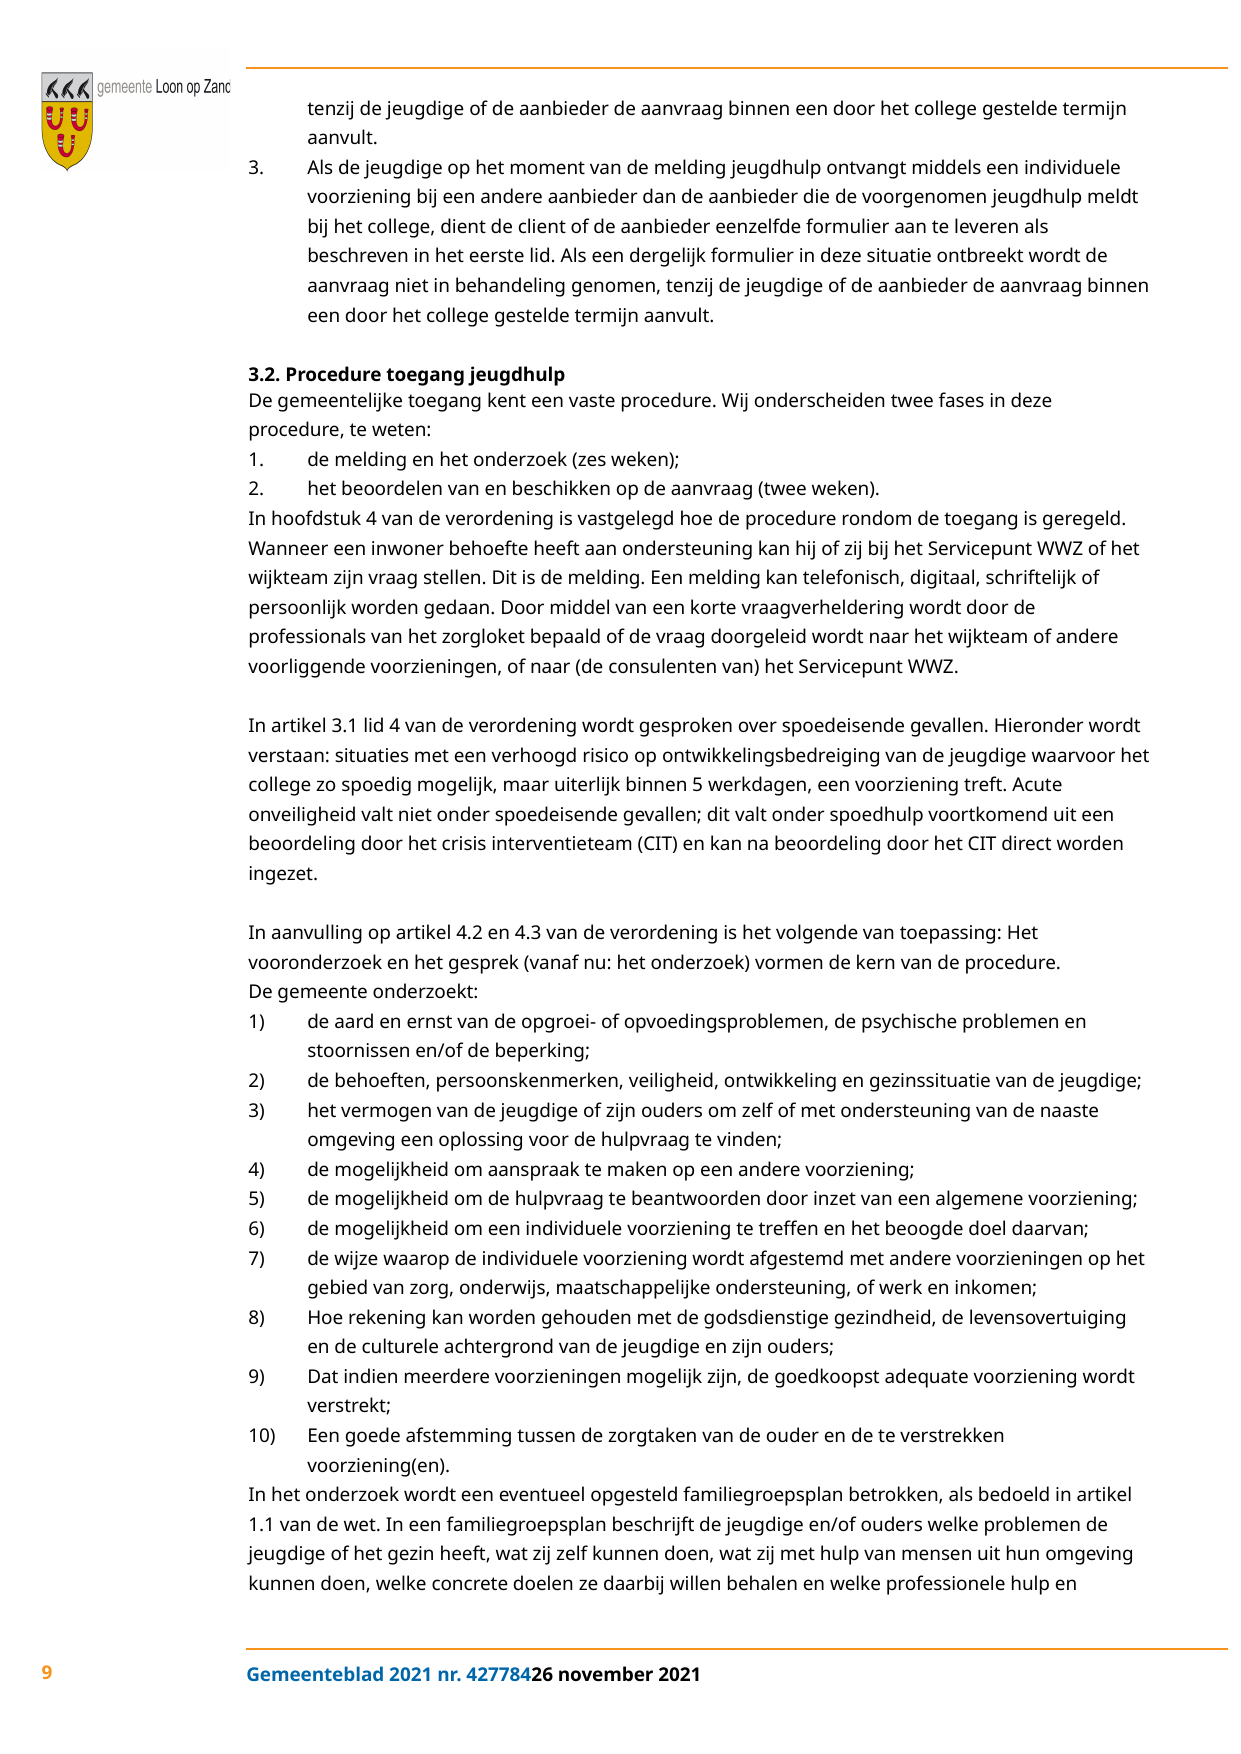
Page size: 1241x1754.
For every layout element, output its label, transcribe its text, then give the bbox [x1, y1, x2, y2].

list de mogelijkheid om een individuele voorziening te treffen en het beoogde doel daarvan; [248, 1215, 1152, 1241]
list de melding en het onderzoek (zes weken); [248, 446, 1152, 472]
list de mogelijkheid om aanspraak te maken op een andere voorziening; [248, 1156, 1152, 1182]
list de wijze waarop de individuele voorziening wordt afgestemd met andere voorzieningen op het gebied van zorg, onderwijs, maatschappelijke ondersteuning, of werk en inkomen; [248, 1245, 1152, 1300]
list Als de jeugdige op het moment van de melding jeugdhulp ontvangt middels een individuele voorziening bij een andere aanbieder dan de aanbieder die de voorgenomen jeugdhulp meldt bij het college, dient de client of de aanbieder eenzelfde formulier aan te leveren als beschreven in het eerste lid. Als een dergelijk formulier in deze situatie ontbreekt wordt de aanvraag niet in behandeling genomen, tenzij de jeugdige of de aanbieder de aanvraag binnen een door het college gestelde termijn aanvult. [248, 154, 1152, 328]
list Een goede afstemming tussen de zorgtaken van de ouder en de te verstrekken voorziening(en). [248, 1422, 1152, 1477]
text De gemeente onderzoekt: [248, 978, 1152, 1004]
list Hoe rekening kan worden gehouden met de godsdienstige gezindheid, de levensovertuiging en de culturele achtergrond van de jeugdige en zijn ouders; [248, 1304, 1152, 1359]
list de aard en ernst van de opgroei- of opvoedingsproblemen, de psychische problemen en stoornissen en/of de beperking; [248, 1008, 1152, 1063]
text 3.2. Procedure toegang jeugdhulp [248, 361, 1152, 387]
list de mogelijkheid om de hulpvraag te beantwoorden door inzet van een algemene voorziening; [248, 1186, 1152, 1211]
list de behoeften, persoonskenmerken, veiligheid, ontwikkeling en gezinssituatie van de jeugdige; [248, 1067, 1152, 1093]
text In artikel 3.1 lid 4 van de verordening wordt gesproken over spoedeisende gevallen. Hieronder wordt verstaan: situaties met een verhoogd risico op ontwikkelingsbedreiging van de jeugdige waarvoor het college zo spoedig mogelijk, maar uiterlijk binnen 5 werkdagen, een voorziening treft. Acute onveiligheid valt niet onder spoedeisende gevallen; dit valt onder spoedhulp voortkomend uit een beoordeling door het crisis interventieteam (CIT) en kan na beoordeling door het CIT direct worden ingezet. [248, 712, 1152, 886]
list het vermogen van de jeugdige of zijn ouders om zelf of met ondersteuning van de naaste omgeving een oplossing voor de hulpvraag te vinden; [248, 1097, 1152, 1152]
text In aanvulling op artikel 4.2 en 4.3 van de verordening is het volgende van toepassing: Het vooronderzoek en het gesprek (vanaf nu: het onderzoek) vormen de kern van de procedure. [248, 919, 1152, 974]
list tenzij de jeugdige of de aanbieder de aanvraag binnen een door het college gestelde termijn aanvult. [248, 95, 1152, 150]
picture [41, 47, 231, 172]
list het beoordelen van en beschikken op de aanvraag (twee weken). [248, 476, 1152, 501]
text In het onderzoek wordt een eventueel opgesteld familiegroepsplan betrokken, als bedoeld in artikel 1.1 van de wet. In een familiegroepsplan beschrijft de jeugdige en/of ouders welke problemen de jeugdige of het gezin heeft, wat zij zelf kunnen doen, wat zij met hulp van mensen uit hun omgeving kunnen doen, welke concrete doelen ze daarbij willen behalen en welke professionele hulp en [248, 1481, 1152, 1596]
list Dat indien meerdere voorzieningen mogelijk zijn, de goedkoopst adequate voorziening wordt verstrekt; [248, 1363, 1152, 1418]
text In hoofdstuk 4 van de verordening is vastgelegd hoe de procedure rondom de toegang is geregeld. Wanneer een inwoner behoefte heeft aan ondersteuning kan hij of zij bij het Servicepunt WWZ of het wijkteam zijn vraag stellen. Dit is de melding. Een melding kan telefonisch, digitaal, schriftelijk of persoonlijk worden gedaan. Door middel van een korte vraagverheldering wordt door de professionals van het zorgloket bepaald of de vraag doorgeleid wordt naar het wijkteam of andere voorliggende voorzieningen, of naar (de consulenten van) het Servicepunt WWZ. [248, 505, 1152, 679]
text De gemeentelijke toegang kent een vaste procedure. Wij onderscheiden twee fases in deze procedure, te weten: [248, 387, 1152, 442]
